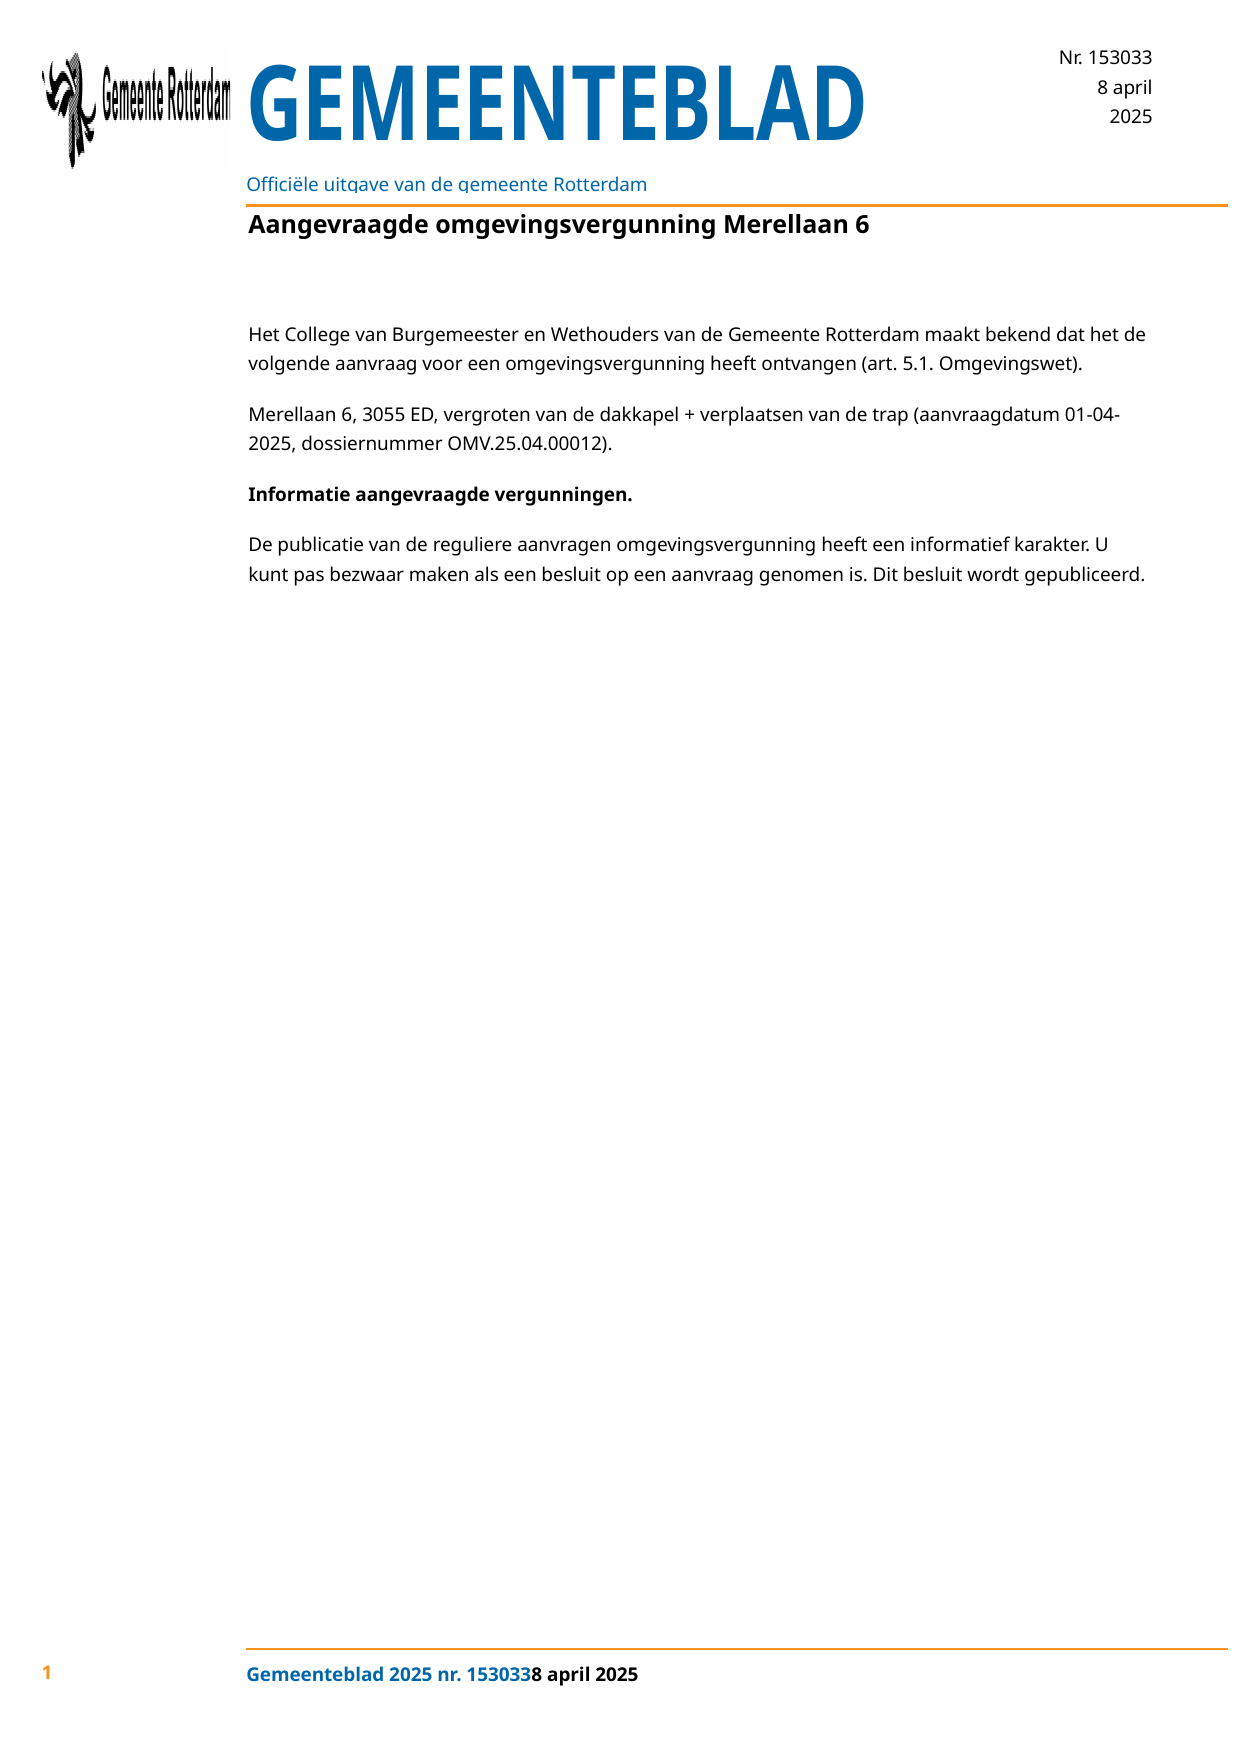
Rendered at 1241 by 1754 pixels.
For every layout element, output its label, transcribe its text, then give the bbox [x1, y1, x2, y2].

text De publicatie van de reguliere aanvragen omgevingsvergunning heeft een informatief karakter. U kunt pas bezwaar maken als een besluit op een aanvraag genomen is. Dit besluit wordt gepubliceerd. [248, 531, 1152, 586]
text Merellaan 6, 3055 ED, vergroten van de dakkapel + verplaatsen van de trap (aanvraagdatum 01-04-2025, dossiernummer OMV.25.04.00012). [248, 401, 1152, 456]
text Aangevraagde omgevingsvergunning Merellaan 6 [248, 207, 1152, 241]
picture [41, 47, 231, 172]
text Informatie aangevraagde vergunningen. [248, 481, 1152, 506]
text Het College van Burgemeester en Wethouders van de Gemeente Rotterdam maakt bekend dat het de volgende aanvraag voor een omgevingsvergunning heeft ontvangen (art. 5.1. Omgevingswet). [248, 321, 1152, 376]
